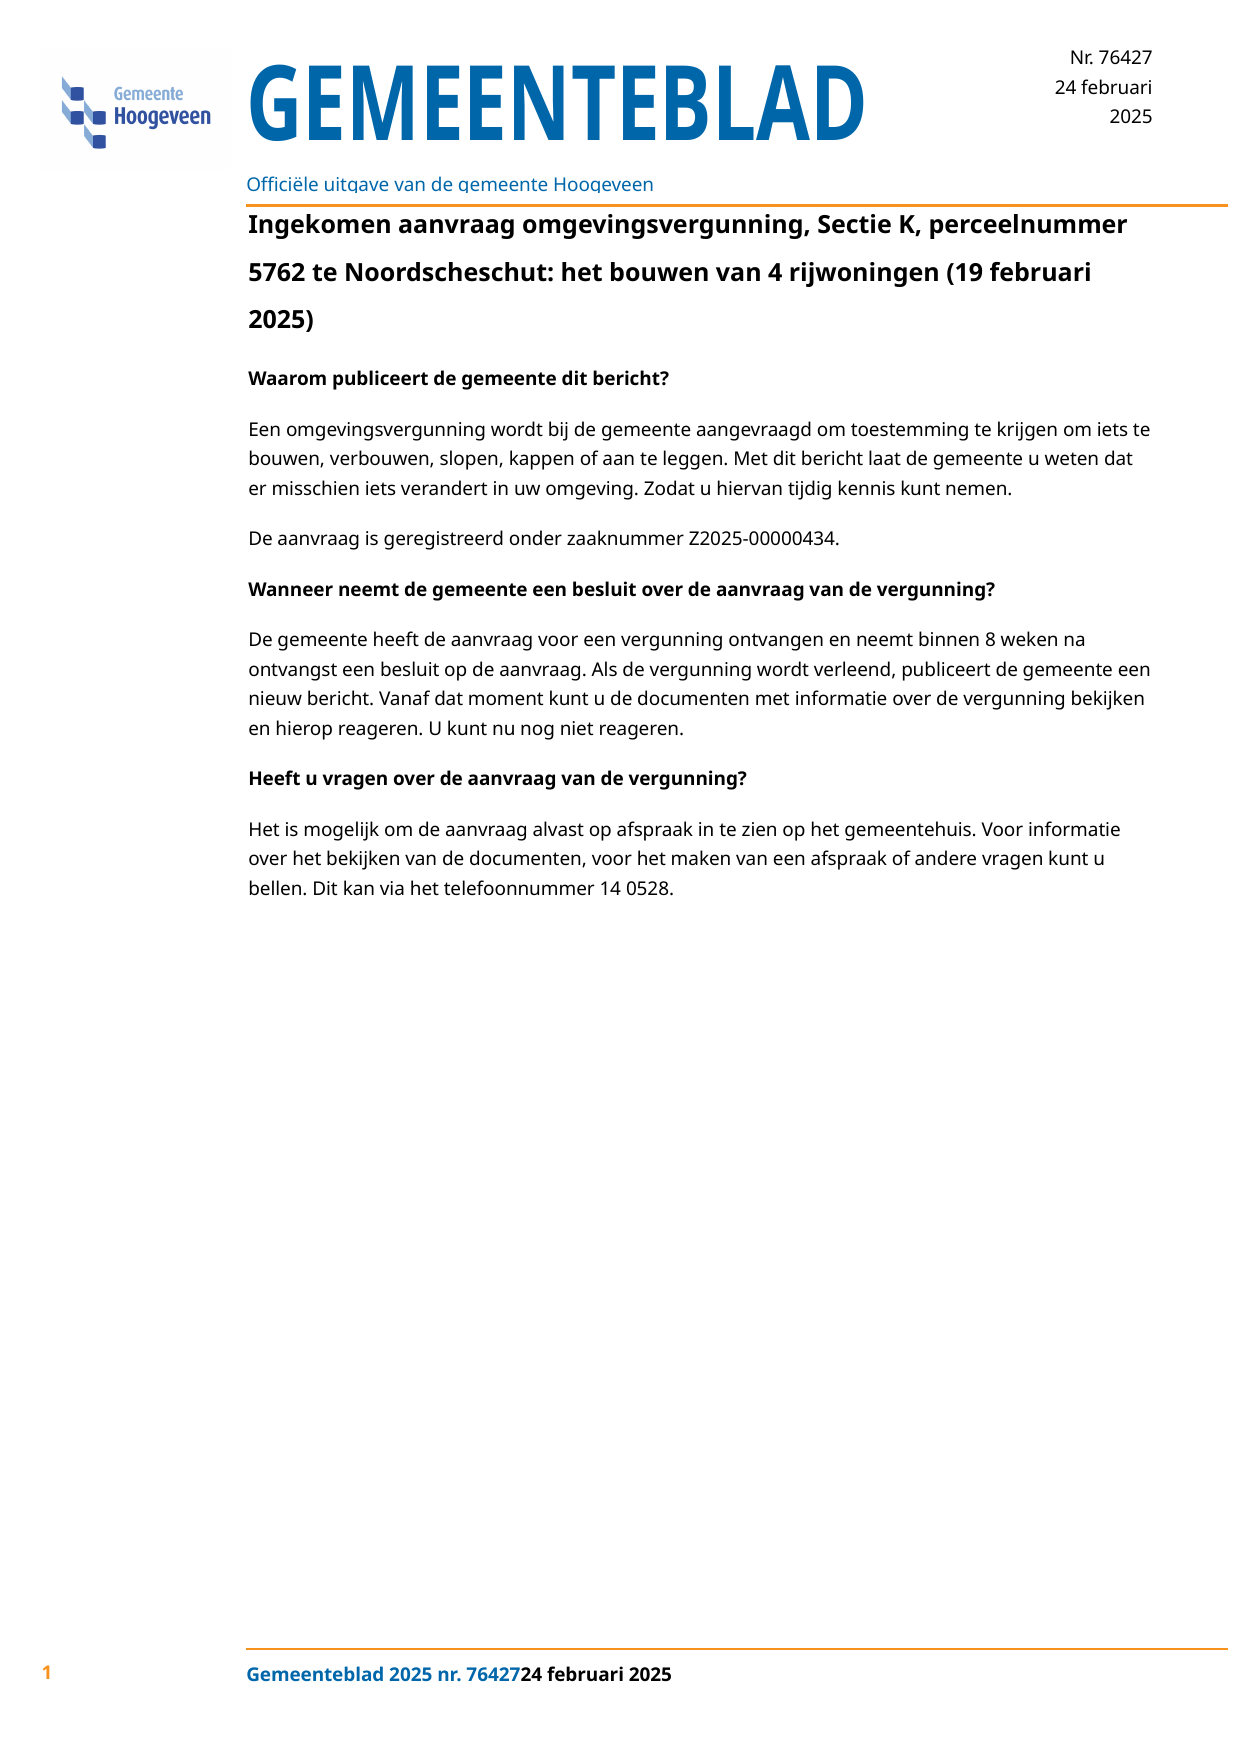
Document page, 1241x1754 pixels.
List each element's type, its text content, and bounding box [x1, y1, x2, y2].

text Ingekomen aanvraag omgevingsvergunning, Sectie K, perceelnummer 5762 te Noordscheschut: het bouwen van 4 rijwoningen (19 februari 2025) [248, 207, 1152, 336]
text Heeft u vragen over de aanvraag van de vergunning? [248, 766, 1152, 791]
text Een omgevingsvergunning wordt bij de gemeente aangevraagd om toestemming te krijgen om iets te bouwen, verbouwen, slopen, kappen of aan te leggen. Met dit bericht laat de gemeente u weten dat er misschien iets verandert in uw omgeving. Zodat u hiervan tijdig kennis kunt nemen. [248, 416, 1152, 501]
text Het is mogelijk om de aanvraag alvast op afspraak in te zien op het gemeentehuis. Voor informatie over het bekijken van de documenten, voor het maken van een afspraak of andere vragen kunt u bellen. Dit kan via het telefoonnummer 14 0528. [248, 816, 1152, 901]
picture [41, 47, 231, 172]
text De aanvraag is geregistreerd onder zaaknummer Z2025-00000434. [248, 526, 1152, 551]
text De gemeente heeft de aanvraag voor een vergunning ontvangen en neemt binnen 8 weken na ontvangst een besluit op de aanvraag. Als de vergunning wordt verleend, publiceert de gemeente een nieuw bericht. Vanaf dat moment kunt u de documenten met informatie over de vergunning bekijken en hierop reageren. U kunt nu nog niet reageren. [248, 626, 1152, 741]
text Waarom publiceert de gemeente dit bericht? [248, 366, 1152, 391]
text Wanneer neemt de gemeente een besluit over de aanvraag van de vergunning? [248, 576, 1152, 602]
